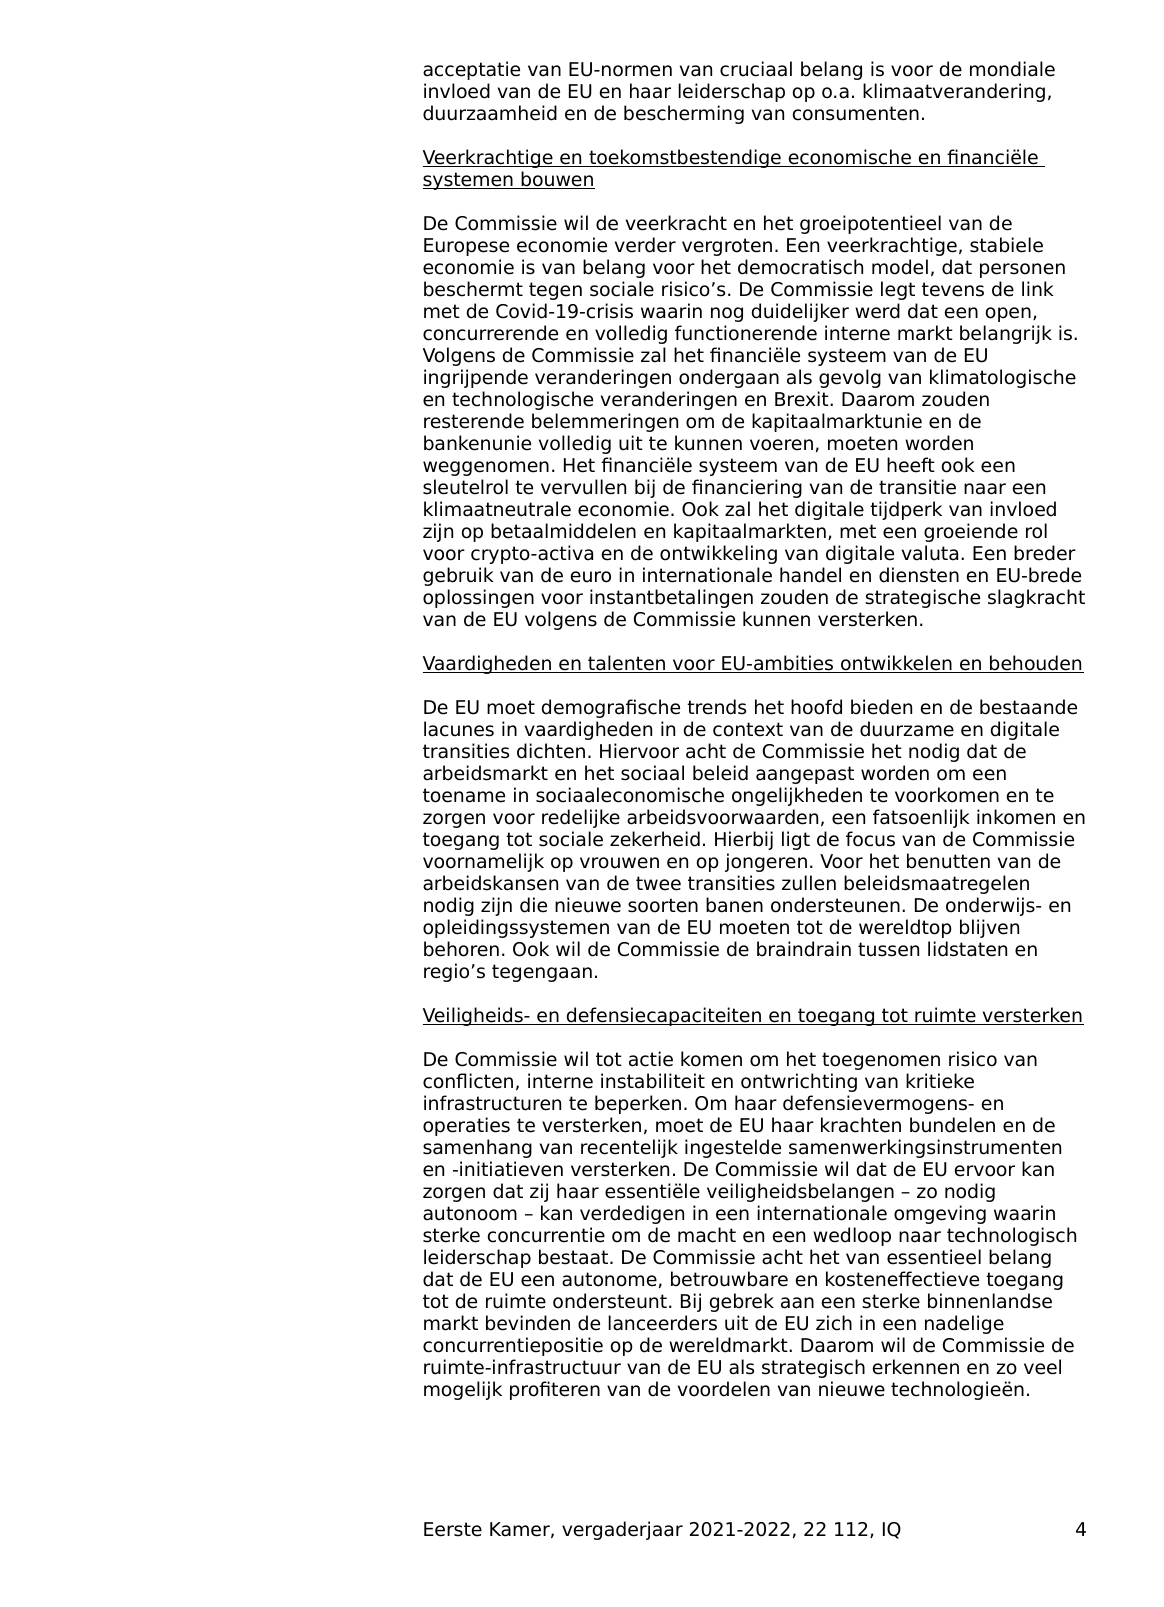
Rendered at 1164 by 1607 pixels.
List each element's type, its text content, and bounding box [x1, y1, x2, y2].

subtitle Veiligheids- en defensiecapaciteiten en toegang tot ruimte versterken [422, 1005, 1087, 1027]
text De Commissie wil tot actie komen om het toegenomen risico van conflicten, interne instabiliteit en ontwrichting van kritieke infrastructuren te beperken. Om haar defensievermogens- en operaties te versterken, moet de EU haar krachten bundelen en de samenhang van recentelijk ingestelde samenwerkingsinstrumenten en -initiatieven versterken. De Commissie wil dat de EU ervoor kan zorgen dat zij haar essentiële veiligheidsbelangen – zo nodig autonoom – kan verdedigen in een internationale omgeving waarin sterke concurrentie om de macht en een wedloop naar technologisch leiderschap bestaat. De Commissie acht het van essentieel belang dat de EU een autonome, betrouwbare en kosteneffectieve toegang tot de ruimte ondersteunt. Bij gebrek aan een sterke binnenlandse markt bevinden de lanceerders uit de EU zich in een nadelige concurrentiepositie op de wereldmarkt. Daarom wil de Commissie de ruimte-infrastructuur van de EU als strategisch erkennen en zo veel mogelijk profiteren van de voordelen van nieuwe technologieën. [422, 1049, 1087, 1401]
text De EU moet demografische trends het hoofd bieden en de bestaande lacunes in vaardigheden in de context van de duurzame en digitale transities dichten. Hiervoor acht de Commissie het nodig dat de arbeidsmarkt en het sociaal beleid aangepast worden om een toename in sociaaleconomische ongelijkheden te voorkomen en te zorgen voor redelijke arbeidsvoorwaarden, een fatsoenlijk inkomen en toegang tot sociale zekerheid. Hierbij ligt de focus van de Commissie voornamelijk op vrouwen en op jongeren. Voor het benutten van de arbeidskansen van de twee transities zullen beleidsmaatregelen nodig zijn die nieuwe soorten banen ondersteunen. De onderwijs- en opleidingssystemen van de EU moeten tot de wereldtop blijven behoren. Ook wil de Commissie de braindrain tussen lidstaten en regio’s tegengaan. [422, 697, 1087, 983]
subtitle Vaardigheden en talenten voor EU-ambities ontwikkelen en behouden [422, 653, 1087, 675]
text De Commissie wil de veerkracht en het groeipotentieel van de Europese economie verder vergroten. Een veerkrachtige, stabiele economie is van belang voor het democratisch model, dat personen beschermt tegen sociale risico’s. De Commissie legt tevens de link met de Covid-19-crisis waarin nog duidelijker werd dat een open, concurrerende en volledig functionerende interne markt belangrijk is. Volgens de Commissie zal het financiële systeem van de EU ingrijpende veranderingen ondergaan als gevolg van klimatologische en technologische veranderingen en Brexit. Daarom zouden resterende belemmeringen om de kapitaalmarktunie en de bankenunie volledig uit te kunnen voeren, moeten worden weggenomen. Het financiële systeem van de EU heeft ook een sleutelrol te vervullen bij de financiering van de transitie naar een klimaatneutrale economie. Ook zal het digitale tijdperk van invloed zijn op betaalmiddelen en kapitaalmarkten, met een groeiende rol voor crypto-activa en de ontwikkeling van digitale valuta. Een breder gebruik van de euro in internationale handel en diensten en EU-brede oplossingen voor instantbetalingen zouden de strategische slagkracht van de EU volgens de Commissie kunnen versterken. [422, 213, 1087, 631]
subtitle Veerkrachtige en toekomstbestendige economische en financiële systemen bouwen [422, 147, 1087, 191]
text acceptatie van EU-normen van cruciaal belang is voor de mondiale invloed van de EU en haar leiderschap op o.a. klimaatverandering, duurzaamheid en de bescherming van consumenten. [422, 59, 1087, 125]
